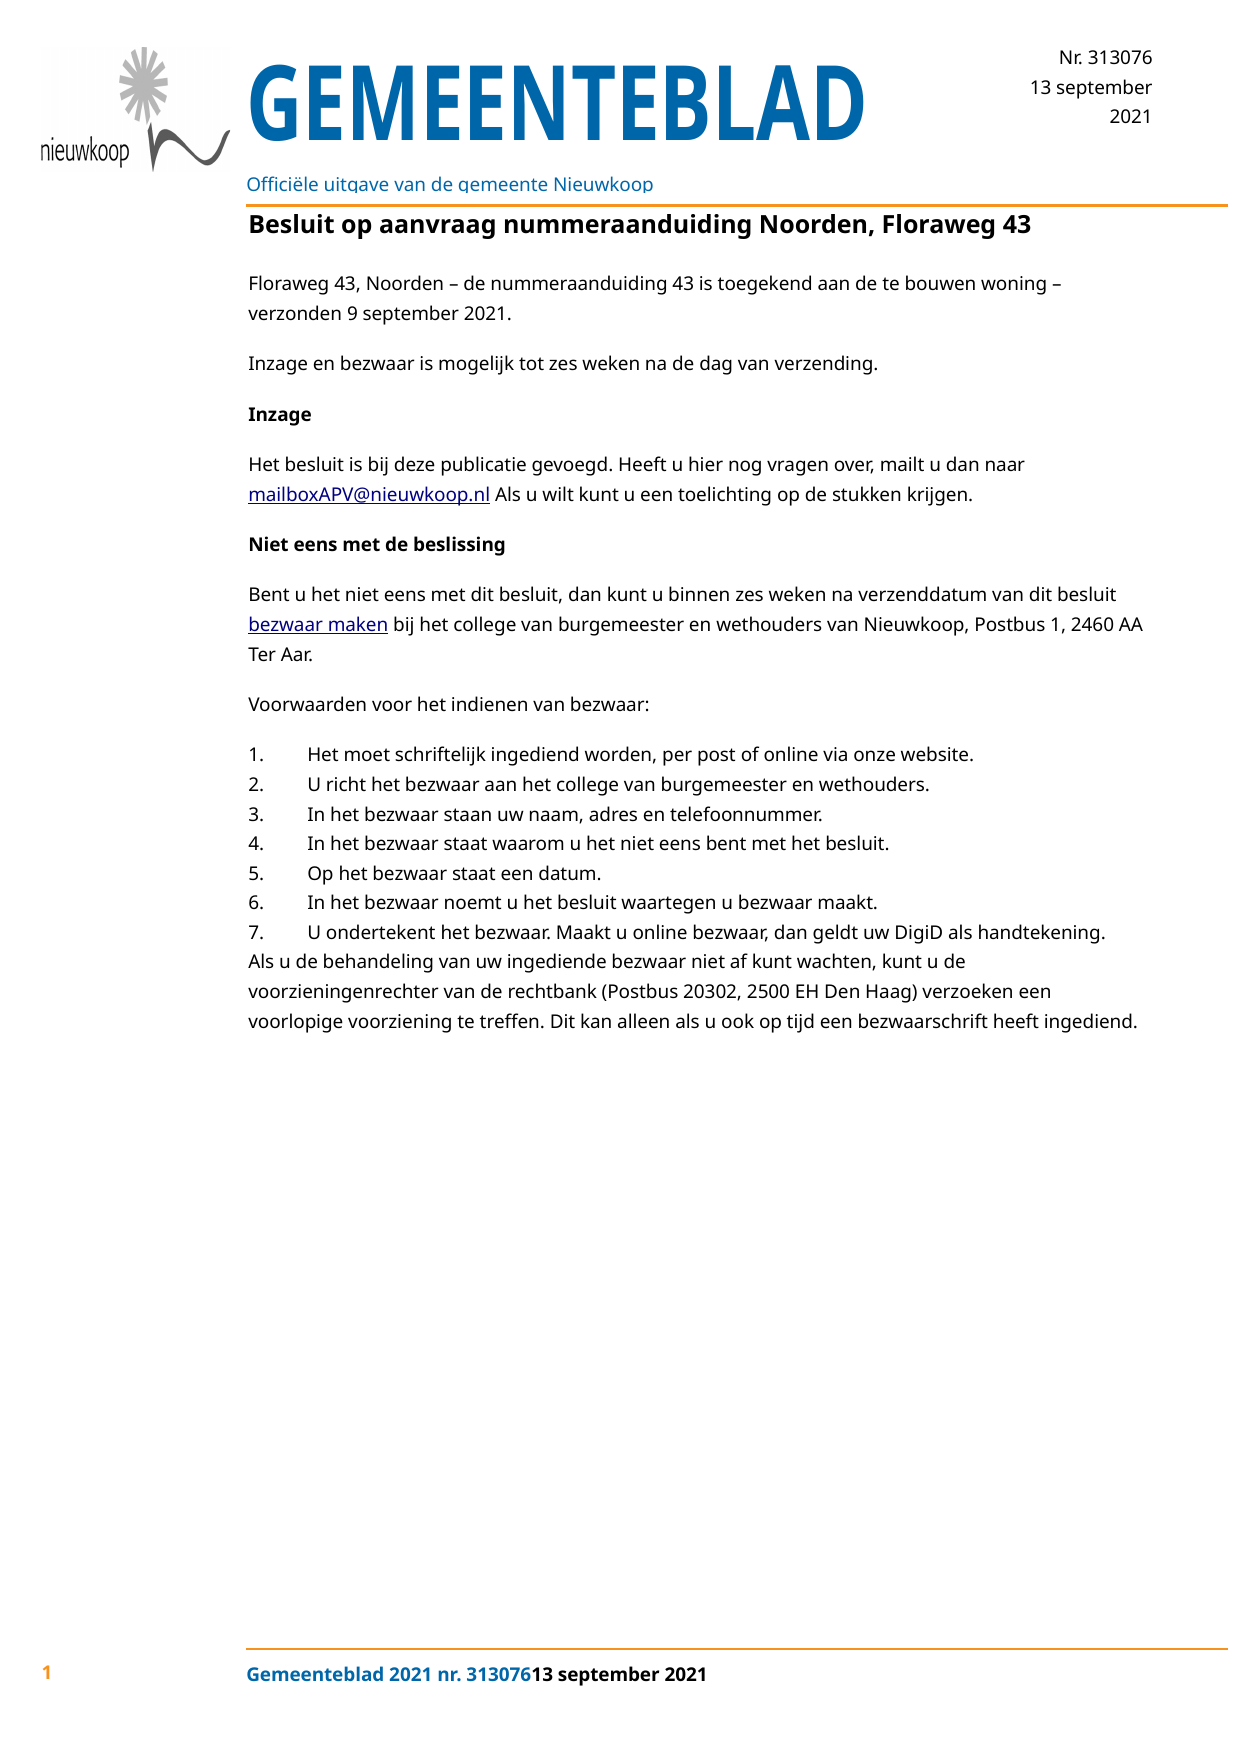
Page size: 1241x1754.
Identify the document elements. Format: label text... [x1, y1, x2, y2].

list In het bezwaar staan uw naam, adres en telefoonnummer. [248, 801, 1152, 826]
text Het besluit is bij deze publicatie gevoegd. Heeft u hier nog vragen over, mailt u dan naar mailboxAPV@nieuwkoop.nl Als u wilt kunt u een toelichting op de stukken krijgen. [248, 451, 1152, 506]
text Inzage [248, 401, 1152, 426]
text Inzage en bezwaar is mogelijk tot zes weken na de dag van verzending. [248, 350, 1152, 376]
picture [41, 47, 231, 172]
text Floraweg 43, Noorden – de nummeraanduiding 43 is toegekend aan de te bouwen woning – verzonden 9 september 2021. [248, 270, 1152, 326]
list Op het bezwaar staat een datum. [248, 860, 1152, 886]
text Niet eens met de beslissing [248, 531, 1152, 557]
text Als u de behandeling van uw ingediende bezwaar niet af kunt wachten, kunt u de voorzieningenrechter van de rechtbank (Postbus 20302, 2500 EH Den Haag) verzoeken een voorlopige voorziening te treffen. Dit kan alleen als u ook op tijd een bezwaarschrift heeft ingediend. [248, 949, 1152, 1033]
list In het bezwaar noemt u het besluit waartegen u bezwaar maakt. [248, 889, 1152, 915]
list Het moet schriftelijk ingediend worden, per post of online via onze website. [248, 742, 1152, 767]
text Bent u het niet eens met dit besluit, dan kunt u binnen zes weken na verzenddatum van dit besluit bezwaar maken bij het college van burgemeester en wethouders van Nieuwkoop, Postbus 1, 2460 AA Ter Aar. [248, 582, 1152, 666]
text Besluit op aanvraag nummeraanduiding Noorden, Floraweg 43 [248, 207, 1152, 241]
list U richt het bezwaar aan het college van burgemeester en wethouders. [248, 771, 1152, 797]
text Voorwaarden voor het indienen van bezwaar: [248, 691, 1152, 717]
list U ondertekent het bezwaar. Maakt u online bezwaar, dan geldt uw DigiD als handtekening. [248, 919, 1152, 945]
list In het bezwaar staat waarom u het niet eens bent met het besluit. [248, 830, 1152, 856]
